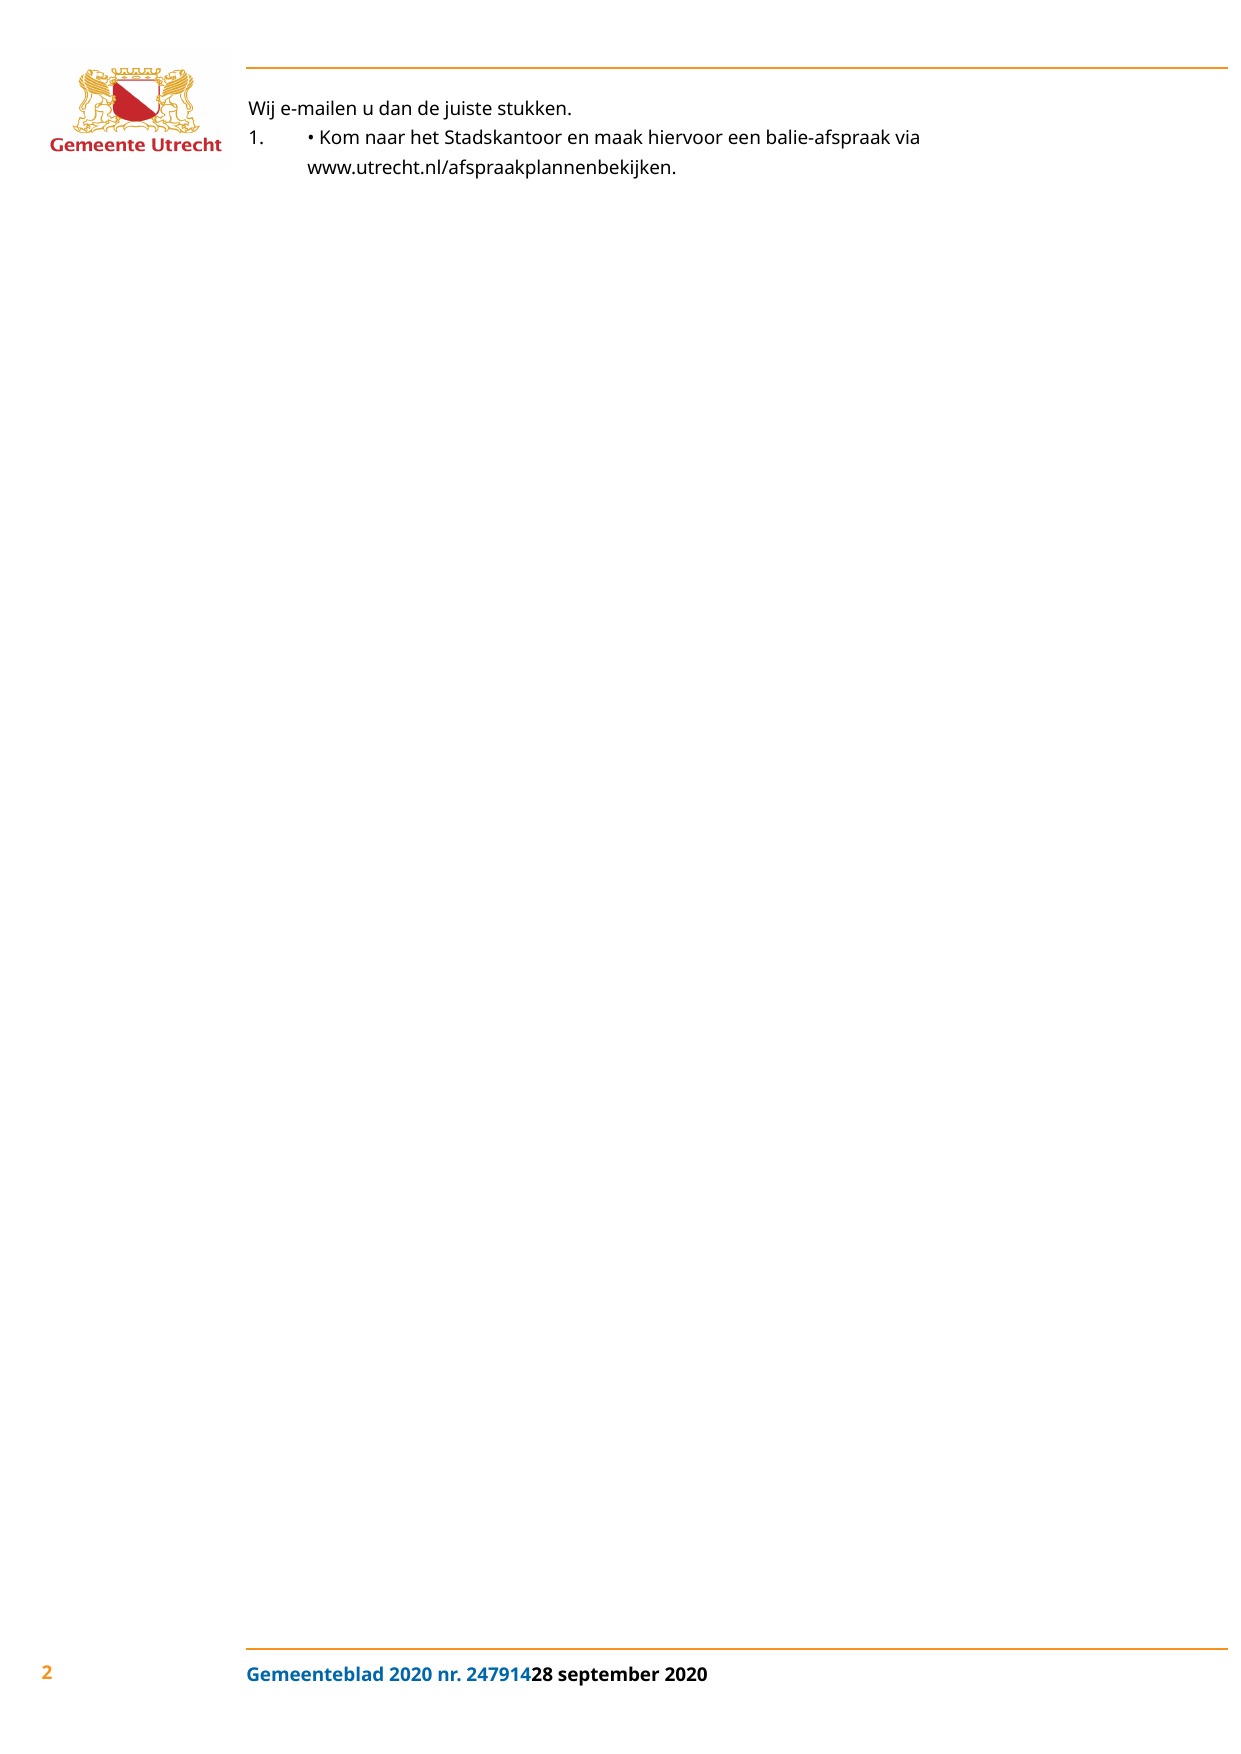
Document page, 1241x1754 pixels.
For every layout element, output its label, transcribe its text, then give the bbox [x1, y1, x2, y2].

text Wij e-mailen u dan de juiste stukken. [248, 95, 1152, 121]
list • Kom naar het Stadskantoor en maak hiervoor een balie-afspraak via www.utrecht.nl/afspraakplannenbekijken. [248, 124, 1152, 180]
picture [41, 47, 231, 172]
